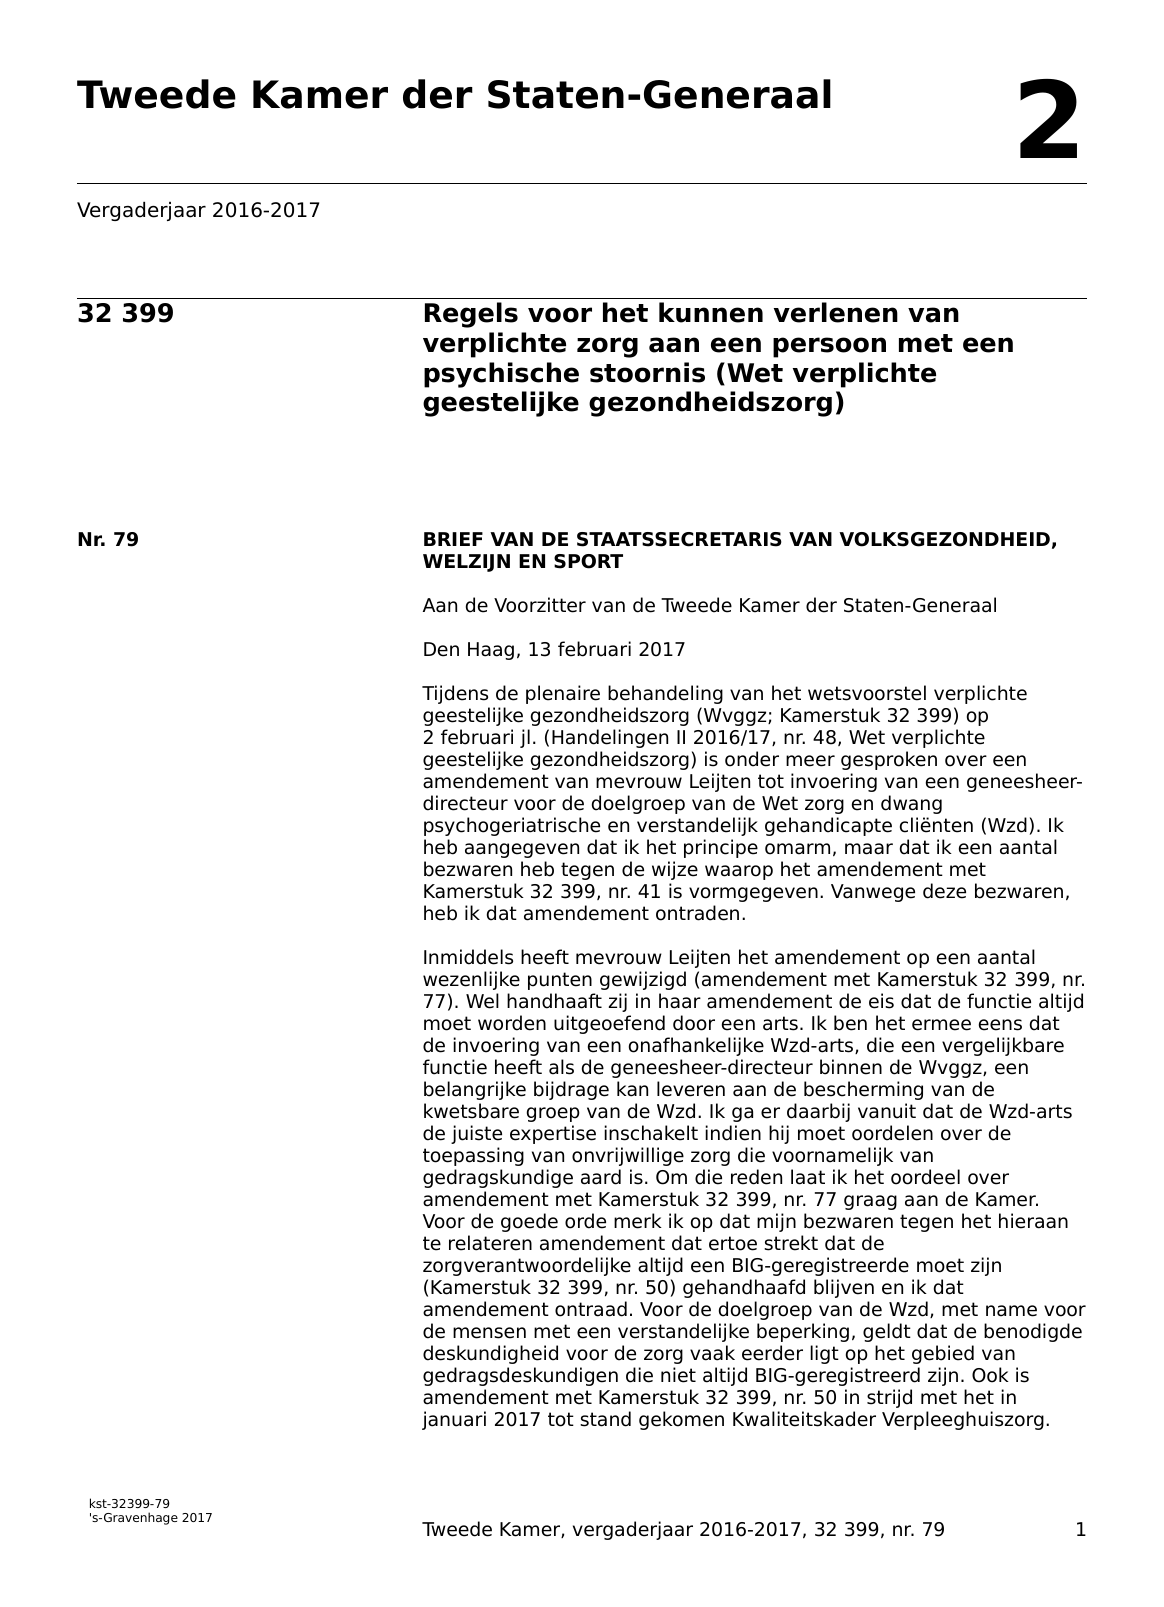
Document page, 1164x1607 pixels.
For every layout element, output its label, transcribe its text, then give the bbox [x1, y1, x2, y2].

text Voor de goede orde merk ik op dat mijn bezwaren tegen het hieraan te relateren amendement dat ertoe strekt dat de zorgverantwoordelijke altijd een BIG-geregistreerde moet zijn (Kamerstuk 32 399, nr. 50) gehandhaafd blijven en ik dat amendement ontraad. Voor de doelgroep van de Wzd, met name voor de mensen met een verstandelijke beperking, geldt dat de benodigde deskundigheid voor de zorg vaak eerder ligt op het gebied van gedragsdeskundigen die niet altijd BIG-geregistreerd zijn. Ook is amendement met Kamerstuk 32 399, nr. 50 in strijd met het in januari 2017 tot stand gekomen Kwaliteitskader Verpleeghuiszorg. [422, 1211, 1087, 1431]
text Aan de Voorzitter van de Tweede Kamer der Staten-Generaal [422, 595, 1087, 617]
table_cell Vergaderjaar 2016-2017 [77, 184, 1087, 298]
text kst-32399-79 [88, 1497, 323, 1511]
text Tijdens de plenaire behandeling van het wetsvoorstel verplichte geestelijke gezondheidszorg (Wvggz; Kamerstuk 32 399) op 2 februari jl. (Handelingen II 2016/17, nr. 48, Wet verplichte geestelijke gezondheidszorg) is onder meer gesproken over een amendement van mevrouw Leijten tot invoering van een geneesheer-directeur voor de doelgroep van de Wet zorg en dwang psychogeriatrische en verstandelijk gehandicapte cliënten (Wzd). Ik heb aangegeven dat ik het principe omarm, maar dat ik een aantal bezwaren heb tegen de wijze waarop het amendement met Kamerstuk 32 399, nr. 41 is vormgegeven. Vanwege deze bezwaren, heb ik dat amendement ontraden. [422, 683, 1087, 925]
text Inmiddels heeft mevrouw Leijten het amendement op een aantal wezenlijke punten gewijzigd (amendement met Kamerstuk 32 399, nr. 77). Wel handhaaft zij in haar amendement de eis dat de functie altijd moet worden uitgeoefend door een arts. Ik ben het ermee eens dat de invoering van een onafhankelijke Wzd-arts, die een vergelijkbare functie heeft als de geneesheer-directeur binnen de Wvggz, een belangrijke bijdrage kan leveren aan de bescherming van de kwetsbare groep van de Wzd. Ik ga er daarbij vanuit dat de Wzd-arts de juiste expertise inschakelt indien hij moet oordelen over de toepassing van onvrijwillige zorg die voornamelijk van gedragskundige aard is. Om die reden laat ik het oordeel over amendement met Kamerstuk 32 399, nr. 77 graag aan de Kamer. [422, 947, 1087, 1211]
subtitle 32 399 Regels voor het kunnen verlenen van verplichte zorg aan een persoon met een psychische stoornis (Wet verplichte geestelijke gezondheidszorg) [77, 299, 1087, 418]
text Den Haag, 13 februari 2017 [422, 639, 1087, 661]
table_header Tweede Kamer der Staten-Generaal [77, 59, 886, 183]
subtitle Nr. 79 BRIEF VAN DE STAATSSECRETARIS VAN VOLKSGEZONDHEID, WELZIJN EN SPORT [77, 529, 1087, 573]
text 's-Gravenhage 2017 [88, 1511, 323, 1525]
table_header 2 [886, 59, 1087, 183]
